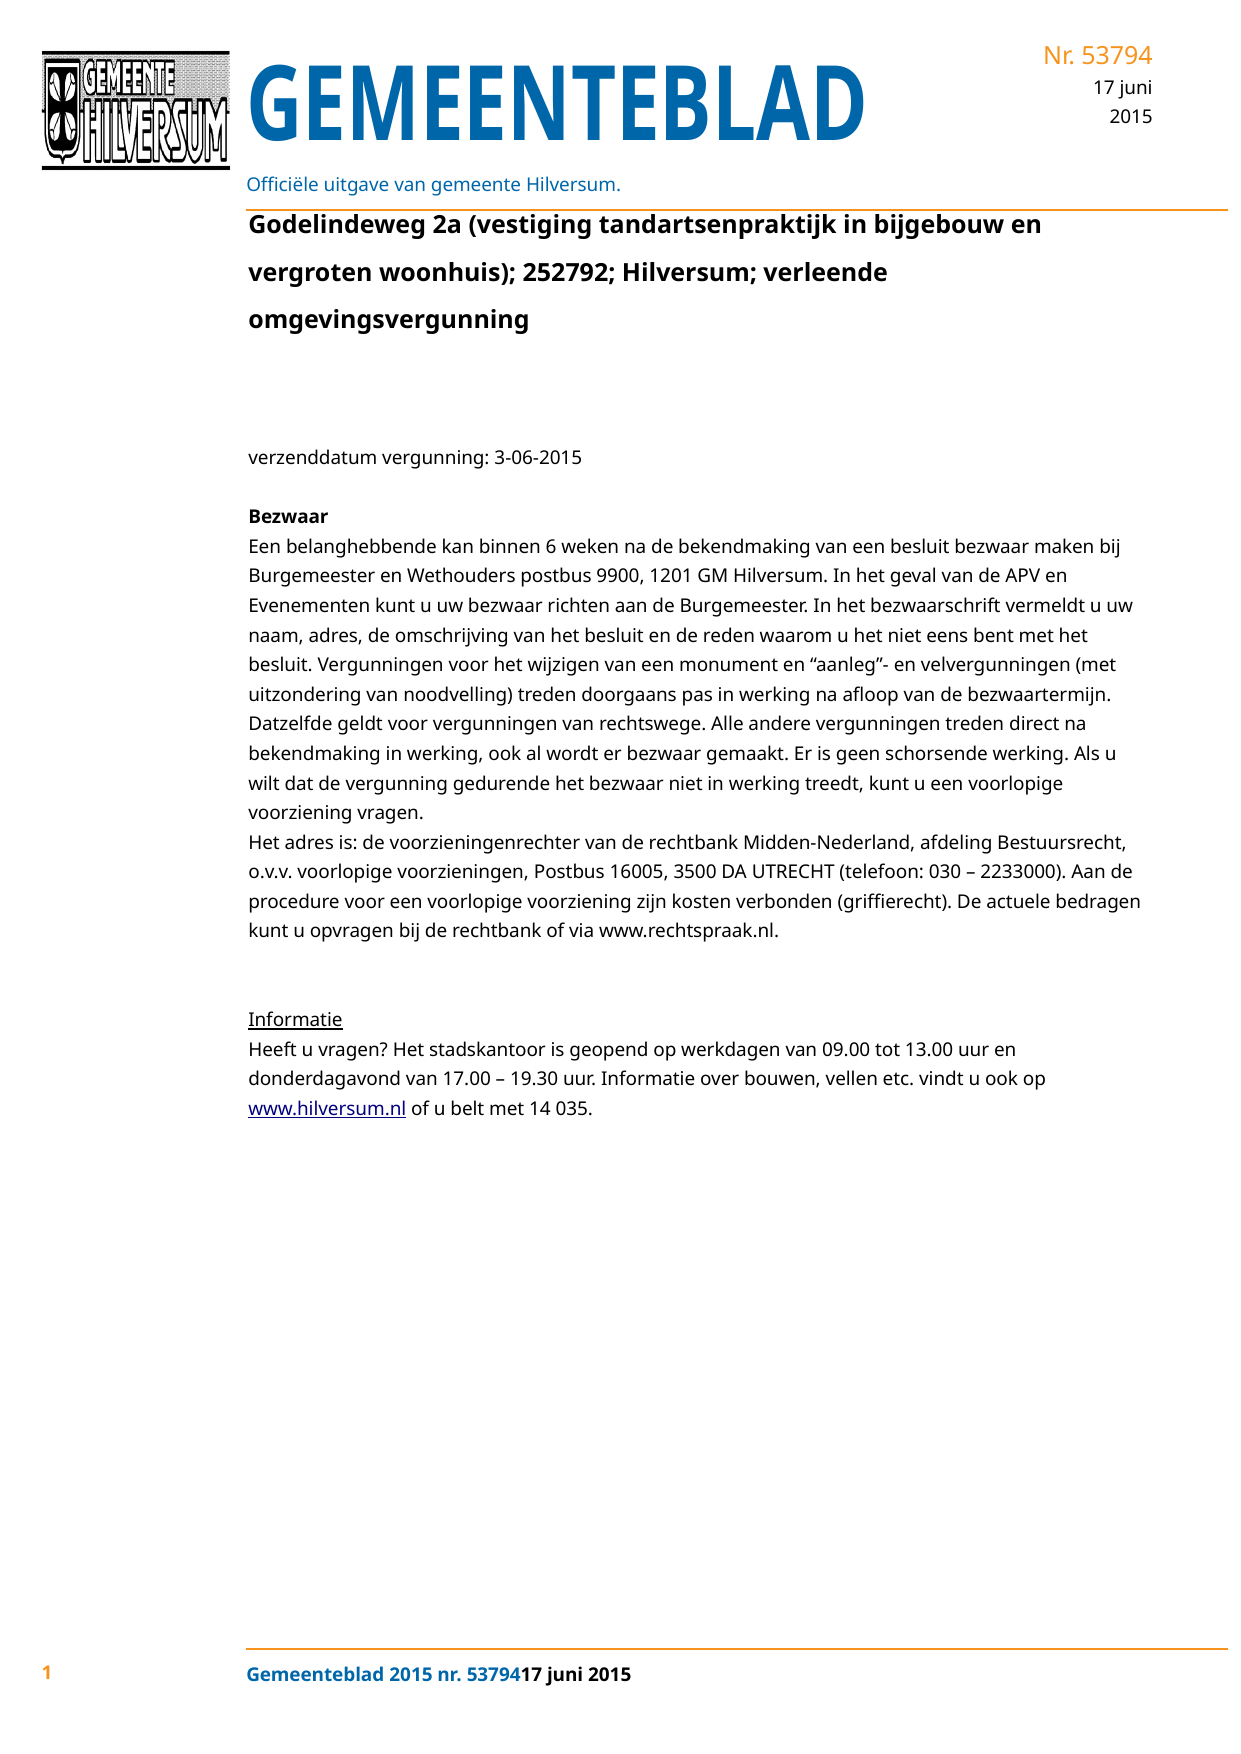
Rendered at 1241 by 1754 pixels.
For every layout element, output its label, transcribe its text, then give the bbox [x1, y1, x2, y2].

text Bezwaar [248, 503, 1152, 529]
text Godelindeweg 2a (vestiging tandartsenpraktijk in bijgebouw en vergroten woonhuis); 252792; Hilversum; verleende omgevingsvergunning [248, 211, 1152, 336]
text Informatie [248, 1006, 1152, 1032]
text Heeft u vragen? Het stadskantoor is geopend op werkdagen van 09.00 tot 13.00 uur en donderdagavond van 17.00 – 19.30 uur. Informatie over bouwen, vellen etc. vindt u ook op www.hilversum.nl of u belt met 14 035. [248, 1036, 1152, 1121]
text Een belanghebbende kan binnen 6 weken na de bekendmaking van een besluit bezwaar maken bij Burgemeester en Wethouders postbus 9900, 1201 GM Hilversum. In het geval van de APV en Evenementen kunt u uw bezwaar richten aan de Burgemeester. In het bezwaarschrift vermeldt u uw naam, adres, de omschrijving van het besluit en de reden waarom u het niet eens bent met het besluit. Vergunningen voor het wijzigen van een monument en “aanleg”- en velvergunningen (met uitzondering van noodvelling) treden doorgaans pas in werking na afloop van de bezwaartermijn. Datzelfde geldt voor vergunningen van rechtswege. Alle andere vergunningen treden direct na bekendmaking in werking, ook al wordt er bezwaar gemaakt. Er is geen schorsende werking. Als u wilt dat de vergunning gedurende het bezwaar niet in werking treedt, kunt u een voorlopige voorziening vragen. [248, 533, 1152, 825]
text verzenddatum vergunning: 3-06-2015 [248, 444, 1152, 470]
picture [41, 47, 231, 172]
text Het adres is: de voorzieningenrechter van de rechtbank Midden-Nederland, afdeling Bestuursrecht, o.v.v. voorlopige voorzieningen, Postbus 16005, 3500 DA UTRECHT (telefoon: 030 – 2233000). Aan de procedure voor een voorlopige voorziening zijn kosten verbonden (griffierecht). De actuele bedragen kunt u opvragen bij de rechtbank of via www.rechtspraak.nl. [248, 829, 1152, 943]
